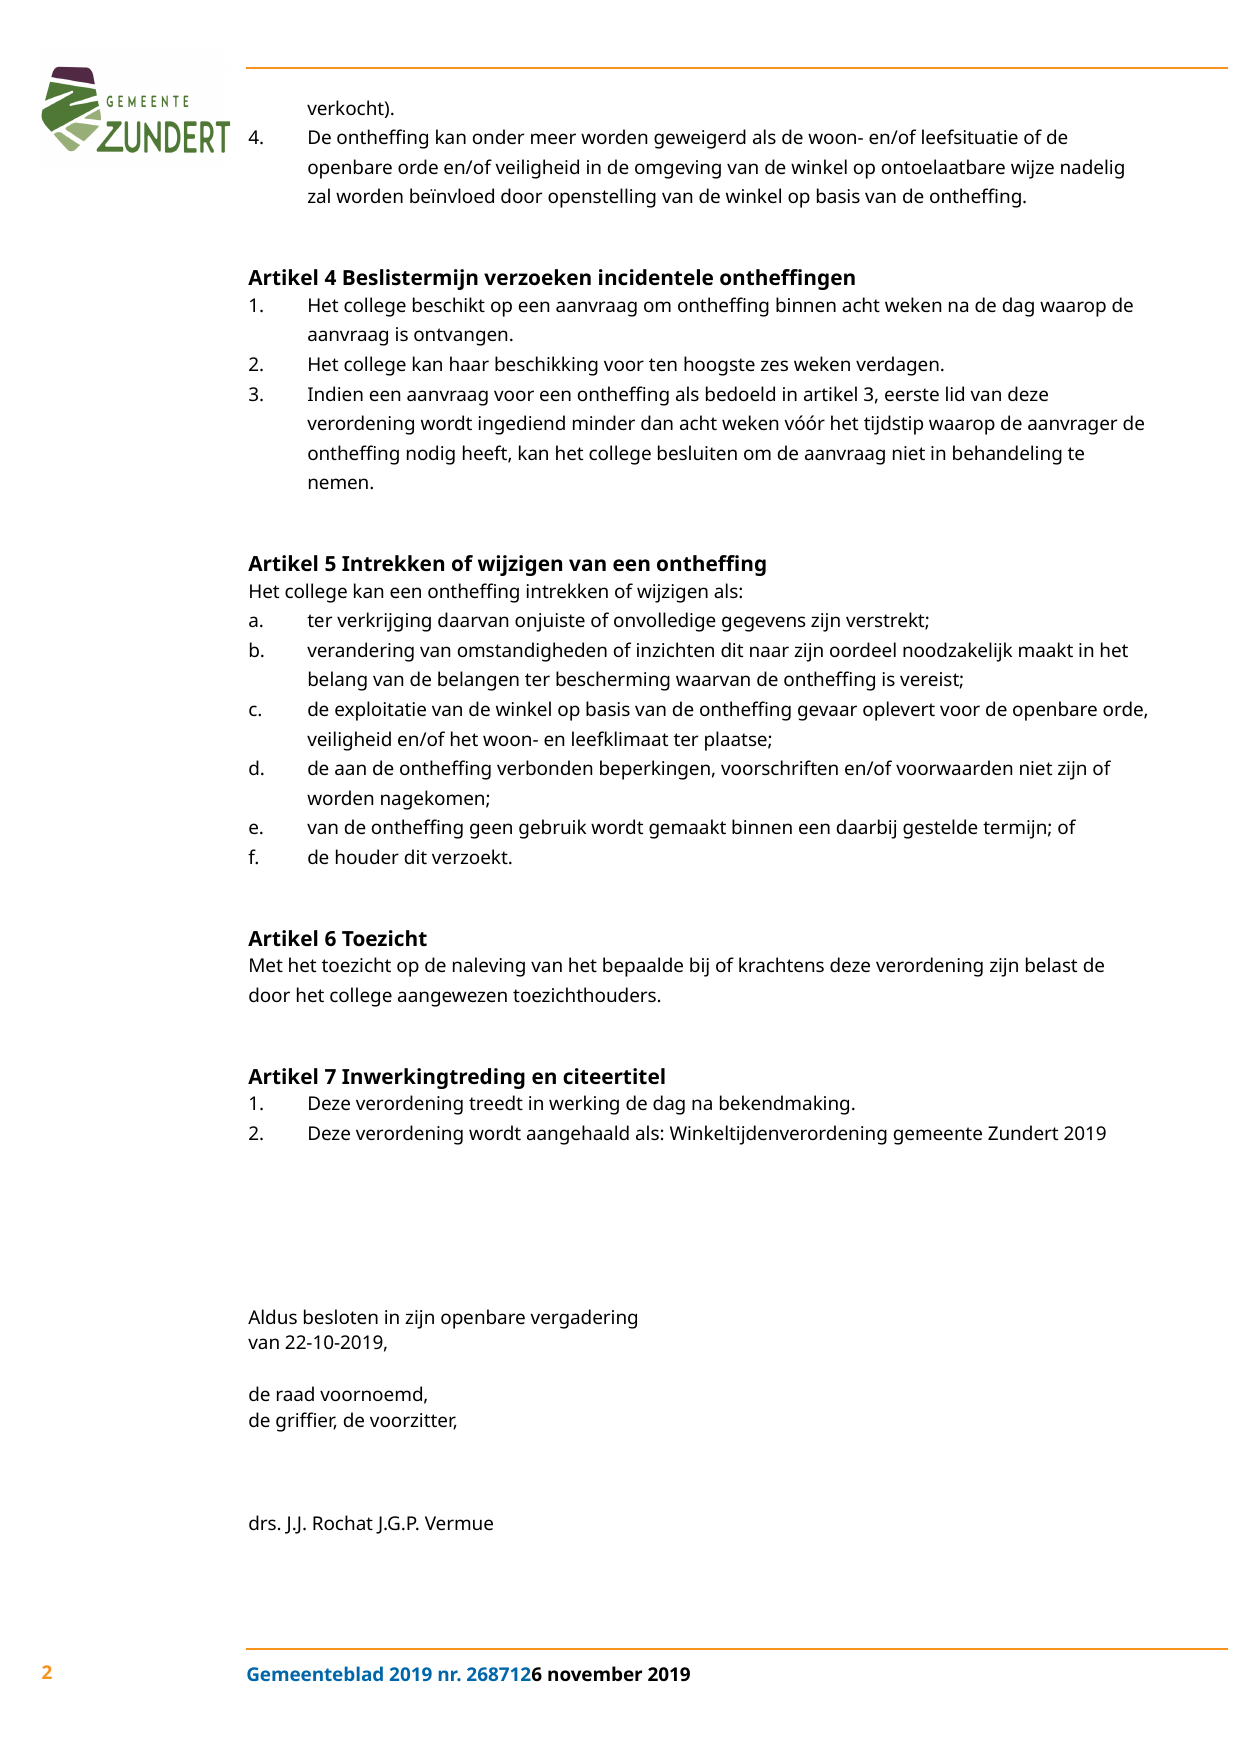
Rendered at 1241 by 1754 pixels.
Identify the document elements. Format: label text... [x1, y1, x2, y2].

list Het college kan haar beschikking voor ten hoogste zes weken verdagen. [248, 351, 1152, 377]
text Artikel 6 Toezicht [248, 924, 1152, 953]
list De ontheffing kan onder meer worden geweigerd als de woon- en/of leefsituatie of de openbare orde en/of veiligheid in de omgeving van de winkel op ontoelaatbare wijze nadelig zal worden beïnvloed door openstelling van de winkel op basis van de ontheffing. [248, 124, 1152, 209]
text drs. J.J. Rochat J.G.P. Vermue [248, 1510, 1152, 1535]
text de raad voornoemd, [248, 1381, 1152, 1407]
list Het college beschikt op een aanvraag om ontheffing binnen acht weken na de dag waarop de aanvraag is ontvangen. [248, 292, 1152, 347]
list Deze verordening wordt aangehaald als: Winkeltijdenverordening gemeente Zundert 2019 [248, 1120, 1152, 1146]
list de aan de ontheffing verbonden beperkingen, voorschriften en/of voorwaarden niet zijn of worden nagekomen; [248, 755, 1152, 811]
text Artikel 7 Inwerkingtreding en citeertitel [248, 1062, 1152, 1091]
text Het college kan een ontheffing intrekken of wijzigen als: [248, 578, 1152, 604]
picture [41, 47, 231, 172]
list ter verkrijging daarvan onjuiste of onvolledige gegevens zijn verstrekt; [248, 607, 1152, 633]
text de griffier, de voorzitter, [248, 1407, 1152, 1432]
text Met het toezicht op de naleving van het bepaalde bij of krachtens deze verordening zijn belast de door het college aangewezen toezichthouders. [248, 953, 1152, 1008]
list van de ontheffing geen gebruik wordt gemaakt binnen een daarbij gestelde termijn; of [248, 814, 1152, 840]
list verkocht). [248, 95, 1152, 121]
text Artikel 4 Beslistermijn verzoeken incidentele ontheffingen [248, 263, 1152, 292]
list de houder dit verzoekt. [248, 844, 1152, 870]
list verandering van omstandigheden of inzichten dit naar zijn oordeel noodzakelijk maakt in het belang van de belangen ter bescherming waarvan de ontheffing is vereist; [248, 637, 1152, 692]
list Deze verordening treedt in werking de dag na bekendmaking. [248, 1091, 1152, 1116]
list Indien een aanvraag voor een ontheffing als bedoeld in artikel 3, eerste lid van deze verordening wordt ingediend minder dan acht weken vóór het tijdstip waarop de aanvrager de ontheffing nodig heeft, kan het college besluiten om de aanvraag niet in behandeling te nemen. [248, 381, 1152, 495]
list de exploitatie van de winkel op basis van de ontheffing gevaar oplevert voor de openbare orde, veiligheid en/of het woon- en leefklimaat ter plaatse; [248, 696, 1152, 752]
text Aldus besloten in zijn openbare vergadering [248, 1304, 1152, 1329]
text Artikel 5 Intrekken of wijzigen van een ontheffing [248, 549, 1152, 578]
text van 22-10-2019, [248, 1329, 1152, 1355]
